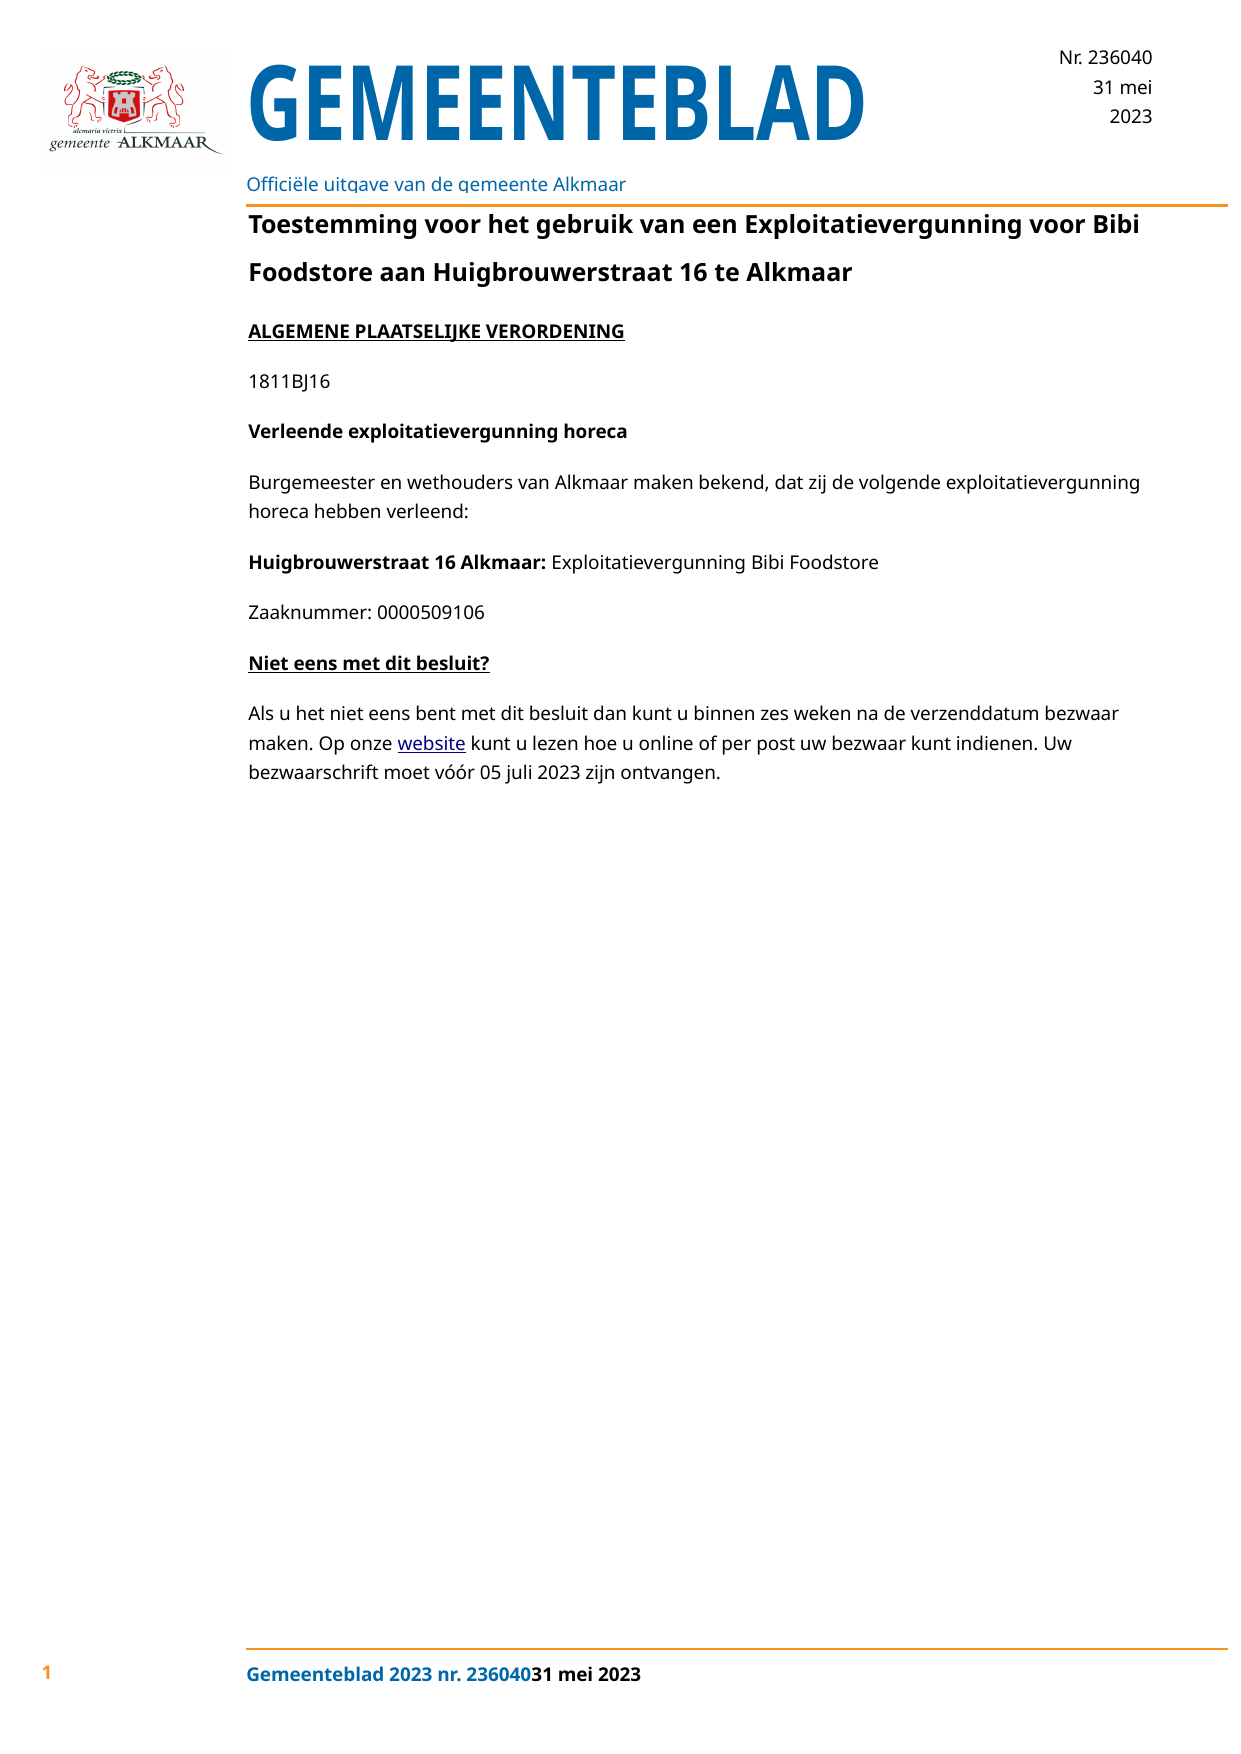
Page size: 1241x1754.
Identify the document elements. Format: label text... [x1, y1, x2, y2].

picture [41, 47, 231, 172]
text Toestemming voor het gebruik van een Exploitatievergunning voor Bibi Foodstore aan Huigbrouwerstraat 16 te Alkmaar [248, 207, 1152, 288]
text Huigbrouwerstraat 16 Alkmaar: Exploitatievergunning Bibi Foodstore [248, 549, 1152, 575]
text 1811BJ16 [248, 368, 1152, 394]
text Verleende exploitatievergunning horeca [248, 419, 1152, 444]
text Als u het niet eens bent met dit besluit dan kunt u binnen zes weken na de verzenddatum bezwaar maken. Op onze website kunt u lezen hoe u online of per post uw bezwaar kunt indienen. Uw bezwaarschrift moet vóór 05 juli 2023 zijn ontvangen. [248, 700, 1152, 785]
text Burgemeester en wethouders van Alkmaar maken bekend, dat zij de volgende exploitatievergunning horeca hebben verleend: [248, 469, 1152, 524]
text Niet eens met dit besluit? [248, 650, 1152, 676]
text Zaaknummer: 0000509106 [248, 599, 1152, 625]
text ALGEMENE PLAATSELIJKE VERORDENING [248, 318, 1152, 344]
